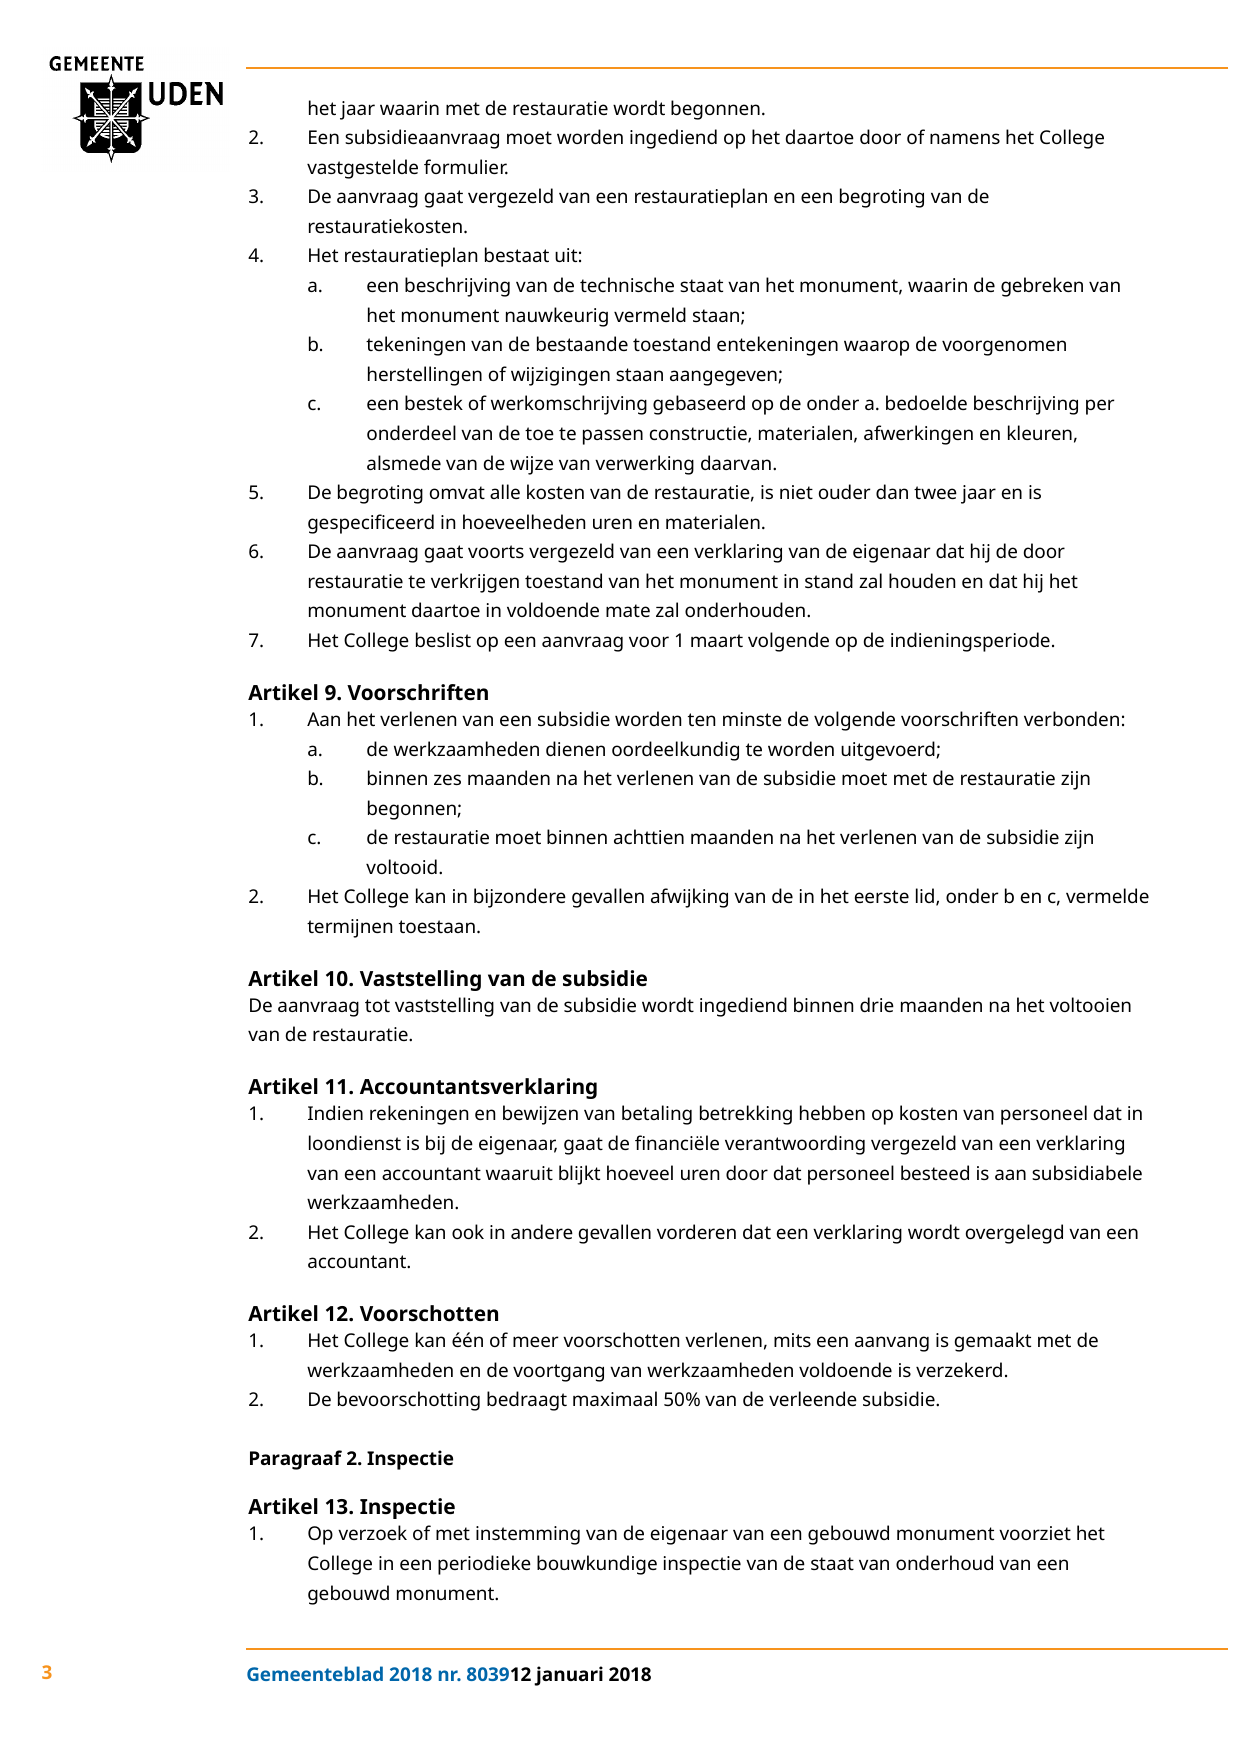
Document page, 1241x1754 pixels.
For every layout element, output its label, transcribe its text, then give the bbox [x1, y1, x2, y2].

list Aan het verlenen van een subsidie worden ten minste de volgende voorschriften verbonden: [248, 706, 1152, 732]
text Artikel 11. Accountantsverklaring [248, 1072, 1152, 1101]
list De aanvraag gaat voorts vergezeld van een verklaring van de eigenaar dat hij de door restauratie te verkrijgen toestand van het monument in stand zal houden en dat hij het monument daartoe in voldoende mate zal onderhouden. [248, 538, 1152, 623]
list Een subsidieaanvraag moet worden ingediend op het daartoe door of namens het College vastgestelde formulier. [248, 124, 1152, 180]
list Op verzoek of met instemming van de eigenaar van een gebouwd monument voorziet het College in een periodieke bouwkundige inspectie van de staat van onderhoud van een gebouwd monument. [248, 1521, 1152, 1606]
list de restauratie moet binnen achttien maanden na het verlenen van de subsidie zijn voltooid. [307, 824, 1152, 880]
list Indien rekeningen en bewijzen van betaling betrekking hebben op kosten van personeel dat in loondienst is bij de eigenaar, gaat de financiële verantwoording vergezeld van een verklaring van een accountant waaruit blijkt hoeveel uren door dat personeel besteed is aan subsidiabele werkzaamheden. [248, 1101, 1152, 1215]
text Paragraaf 2. Inspectie [248, 1446, 1152, 1471]
list Het College beslist op een aanvraag voor 1 maart volgende op de indieningsperiode. [248, 627, 1152, 653]
list een beschrijving van de technische staat van het monument, waarin de gebreken van het monument nauwkeurig vermeld staan; [307, 272, 1152, 328]
list Het College kan in bijzondere gevallen afwijking van de in het eerste lid, onder b en c, vermelde termijnen toestaan. [248, 884, 1152, 939]
list een bestek of werkomschrijving gebaseerd op de onder a. bedoelde beschrijving per onderdeel van de toe te passen constructie, materialen, afwerkingen en kleuren, alsmede van de wijze van verwerking daarvan. [307, 391, 1152, 476]
text Artikel 9. Voorschriften [248, 678, 1152, 706]
picture [41, 47, 231, 172]
list binnen zes maanden na het verlenen van de subsidie moet met de restauratie zijn begonnen; [307, 765, 1152, 821]
list De bevoorschotting bedraagt maximaal 50% van de verleende subsidie. [248, 1386, 1152, 1412]
text Artikel 10. Vaststelling van de subsidie [248, 964, 1152, 992]
list Het College kan één of meer voorschotten verlenen, mits een aanvang is gemaakt met de werkzaamheden en de voortgang van werkzaamheden voldoende is verzekerd. [248, 1327, 1152, 1383]
list De begroting omvat alle kosten van de restauratie, is niet ouder dan twee jaar en is gespecificeerd in hoeveelheden uren en materialen. [248, 479, 1152, 535]
text De aanvraag tot vaststelling van de subsidie wordt ingediend binnen drie maanden na het voltooien van de restauratie. [248, 992, 1152, 1047]
list het jaar waarin met de restauratie wordt begonnen. [248, 95, 1152, 121]
text Artikel 13. Inspectie [248, 1492, 1152, 1521]
list tekeningen van de bestaande toestand entekeningen waarop de voorgenomen herstellingen of wijzigingen staan aangegeven; [307, 331, 1152, 387]
list de werkzaamheden dienen oordeelkundig te worden uitgevoerd; [307, 736, 1152, 761]
text Artikel 12. Voorschotten [248, 1299, 1152, 1327]
list Het College kan ook in andere gevallen vorderen dat een verklaring wordt overgelegd van een accountant. [248, 1219, 1152, 1274]
list De aanvraag gaat vergezeld van een restauratieplan en een begroting van de restauratiekosten. [248, 183, 1152, 239]
list Het restauratieplan bestaat uit: [248, 243, 1152, 268]
